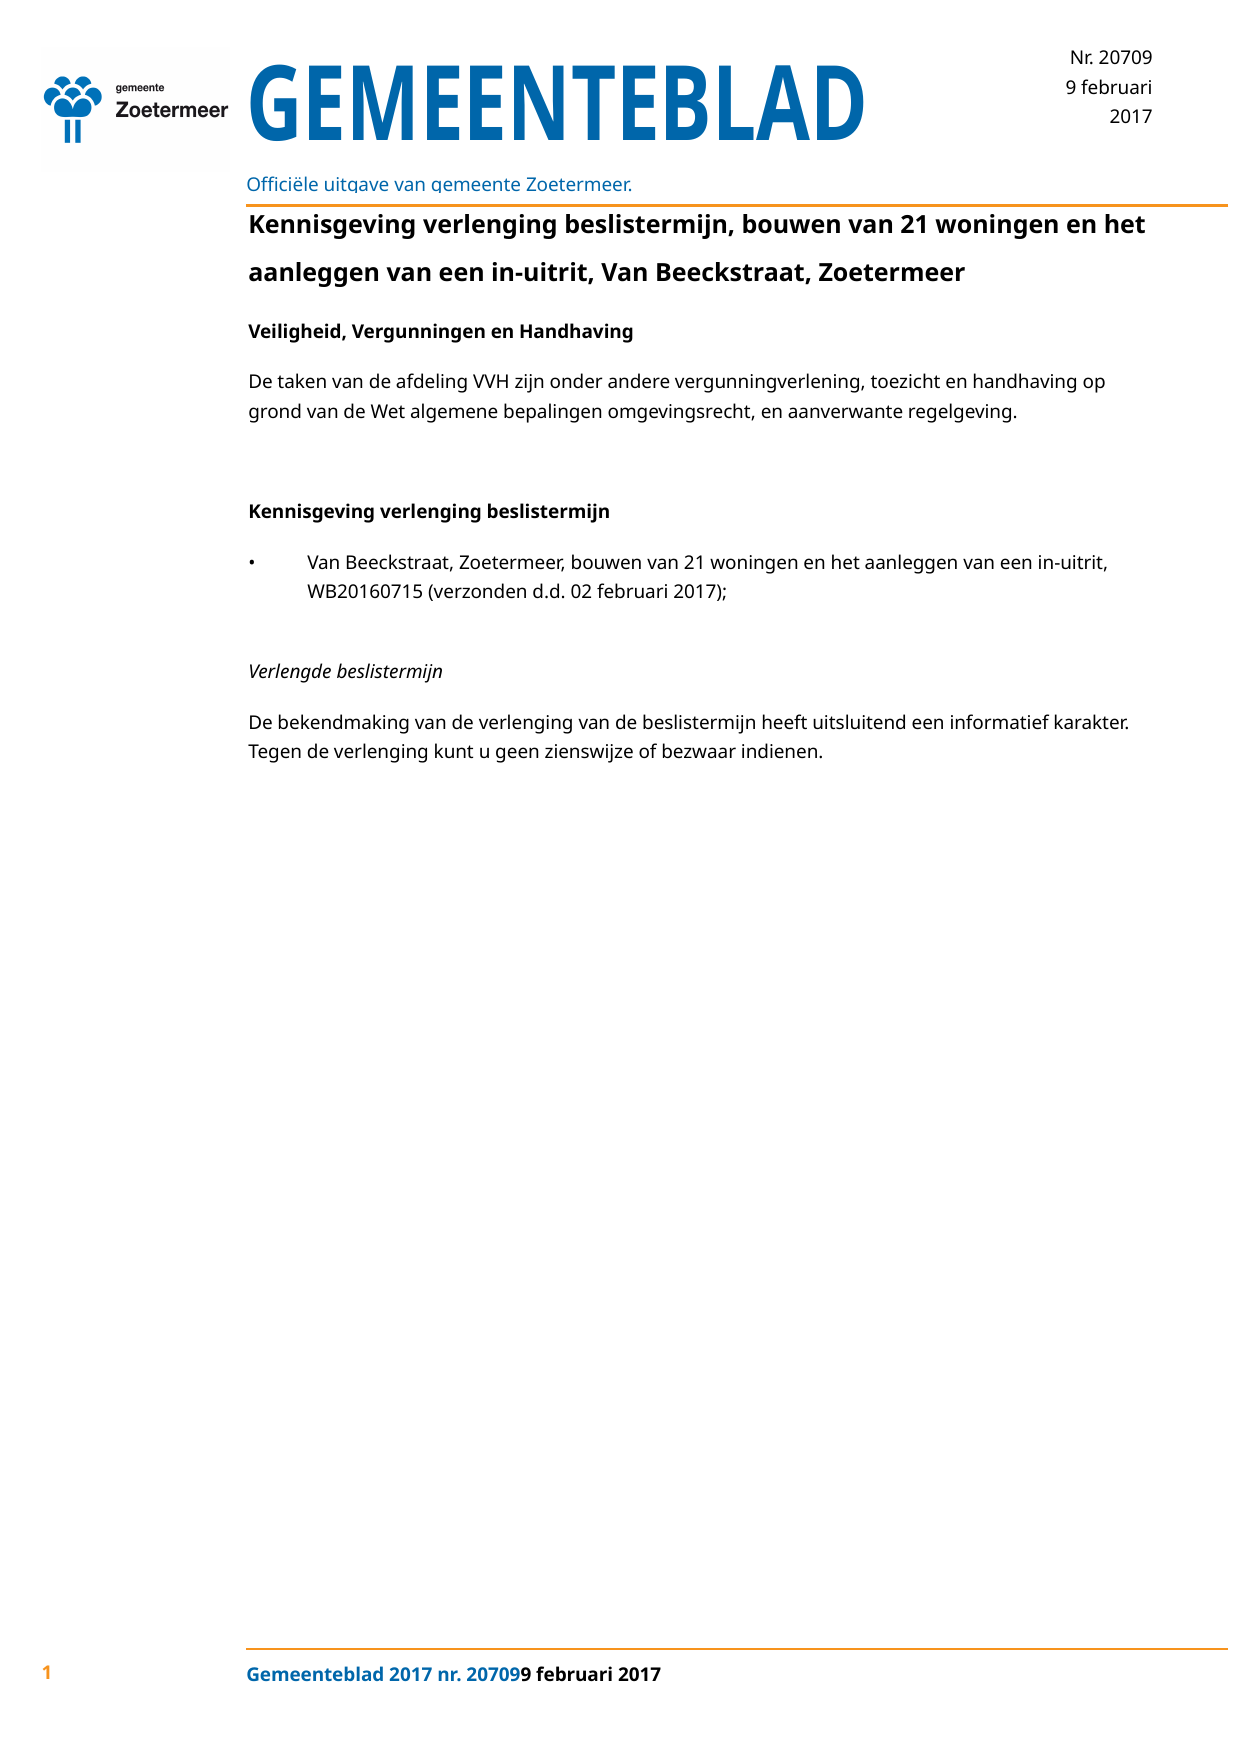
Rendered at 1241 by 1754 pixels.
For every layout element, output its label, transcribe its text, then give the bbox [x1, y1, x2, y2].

list Van Beeckstraat, Zoetermeer, bouwen van 21 woningen en het aanleggen van een in-uitrit, WB20160715 (verzonden d.d. 02 februari 2017); [248, 549, 1152, 604]
text Veiligheid, Vergunningen en Handhaving [248, 318, 1152, 344]
text De taken van de afdeling VVH zijn onder andere vergunningverlening, toezicht en handhaving op grond van de Wet algemene bepalingen omgevingsrecht, en aanverwante regelgeving. [248, 368, 1152, 424]
text Verlengde beslistermijn [248, 659, 1152, 684]
text Kennisgeving verlenging beslistermijn, bouwen van 21 woningen en het aanleggen van een in-uitrit, Van Beeckstraat, Zoetermeer [248, 207, 1152, 288]
text De bekendmaking van de verlenging van de beslistermijn heeft uitsluitend een informatief karakter. Tegen de verlenging kunt u geen zienswijze of bezwaar indienen. [248, 709, 1152, 764]
text Kennisgeving verlenging beslistermijn [248, 499, 1152, 524]
picture [41, 47, 231, 172]
